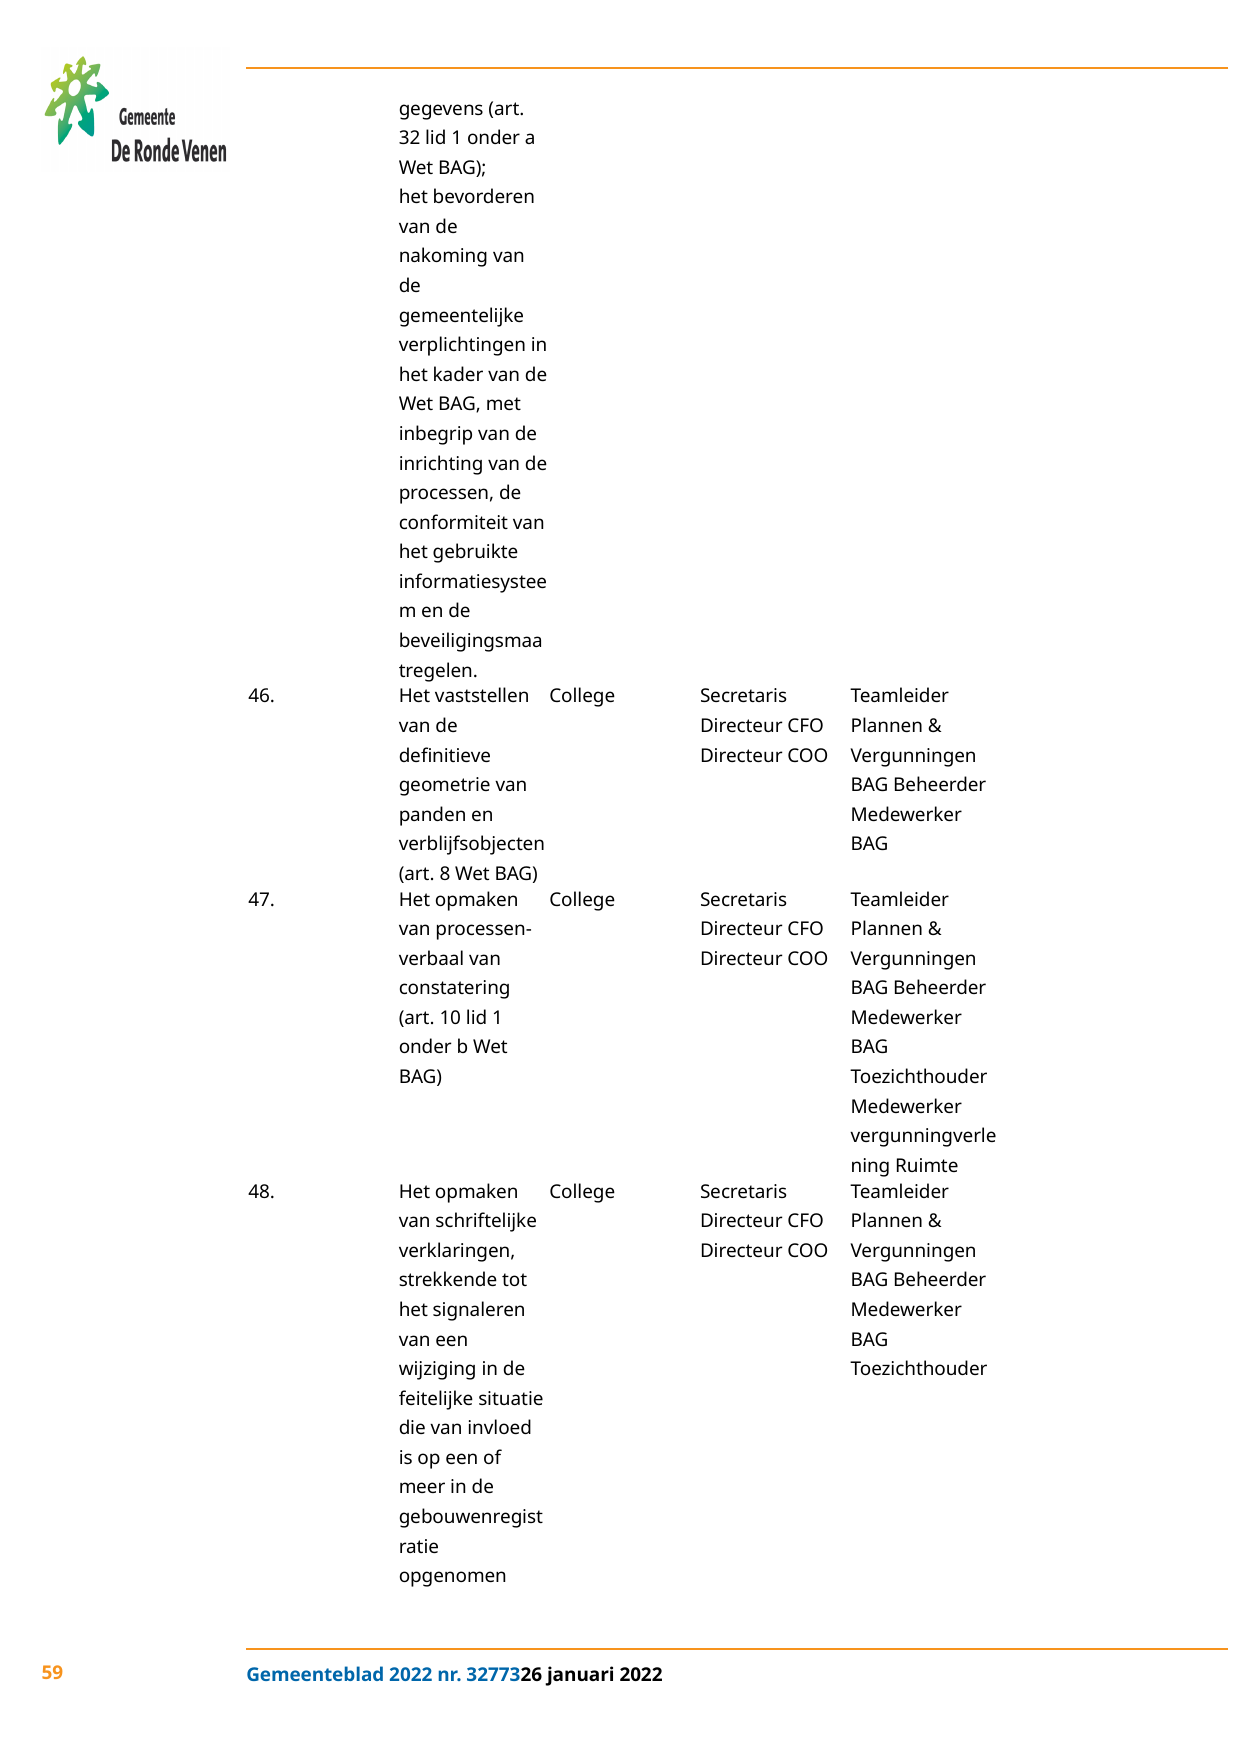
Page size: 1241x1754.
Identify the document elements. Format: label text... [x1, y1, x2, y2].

table_cell Het opmaken van schriftelijke verklaringen, strekkende tot het signaleren van een wijziging in de feitelijke situatie die van invloed is op een of meer in de gebouwenregistratie opgenomen [399, 1178, 549, 1588]
table_cell College [549, 683, 700, 886]
table_cell Secretaris Directeur CFO Directeur COO [700, 683, 850, 886]
table_cell Het vaststellen van de definitieve geometrie van panden en verblijfsobjecten (art. 8 Wet BAG) [399, 683, 549, 886]
table_cell Teamleider Plannen & Vergunningen BAG Beheerder Medewerker BAG Toezichthouder Medewerker vergunningverlening Ruimte [850, 886, 1001, 1178]
table_cell Secretaris Directeur CFO Directeur COO [700, 886, 850, 1178]
table_cell [248, 95, 398, 683]
table_cell [1001, 95, 1152, 683]
table_cell [549, 95, 700, 683]
table_cell Secretaris Directeur CFO Directeur COO [700, 1178, 850, 1588]
table_cell [700, 95, 850, 683]
table_cell 46. [248, 683, 398, 886]
table_cell [1001, 1178, 1152, 1588]
table_cell gegevens (art. 32 lid 1 onder a Wet BAG); het bevorderen van de nakoming van de gemeentelijke verplichtingen in het kader van de Wet BAG, met inbegrip van de inrichting van de processen, de conformiteit van het gebruikte informatiesysteem en de beveiligingsmaatregelen. [399, 95, 549, 683]
table_cell Teamleider Plannen & Vergunningen BAG Beheerder Medewerker BAG [850, 683, 1001, 886]
picture [41, 47, 231, 172]
table_cell [850, 95, 1001, 683]
table_cell 48. [248, 1178, 398, 1588]
table_cell Teamleider Plannen & Vergunningen BAG Beheerder Medewerker BAG Toezichthouder [850, 1178, 1001, 1588]
table_cell Het opmaken van processen-verbaal van constatering (art. 10 lid 1 onder b Wet BAG) [399, 886, 549, 1178]
table_cell [1001, 683, 1152, 886]
table_cell [1001, 886, 1152, 1178]
table_cell 47. [248, 886, 398, 1178]
table_cell College [549, 886, 700, 1178]
table_cell College [549, 1178, 700, 1588]
